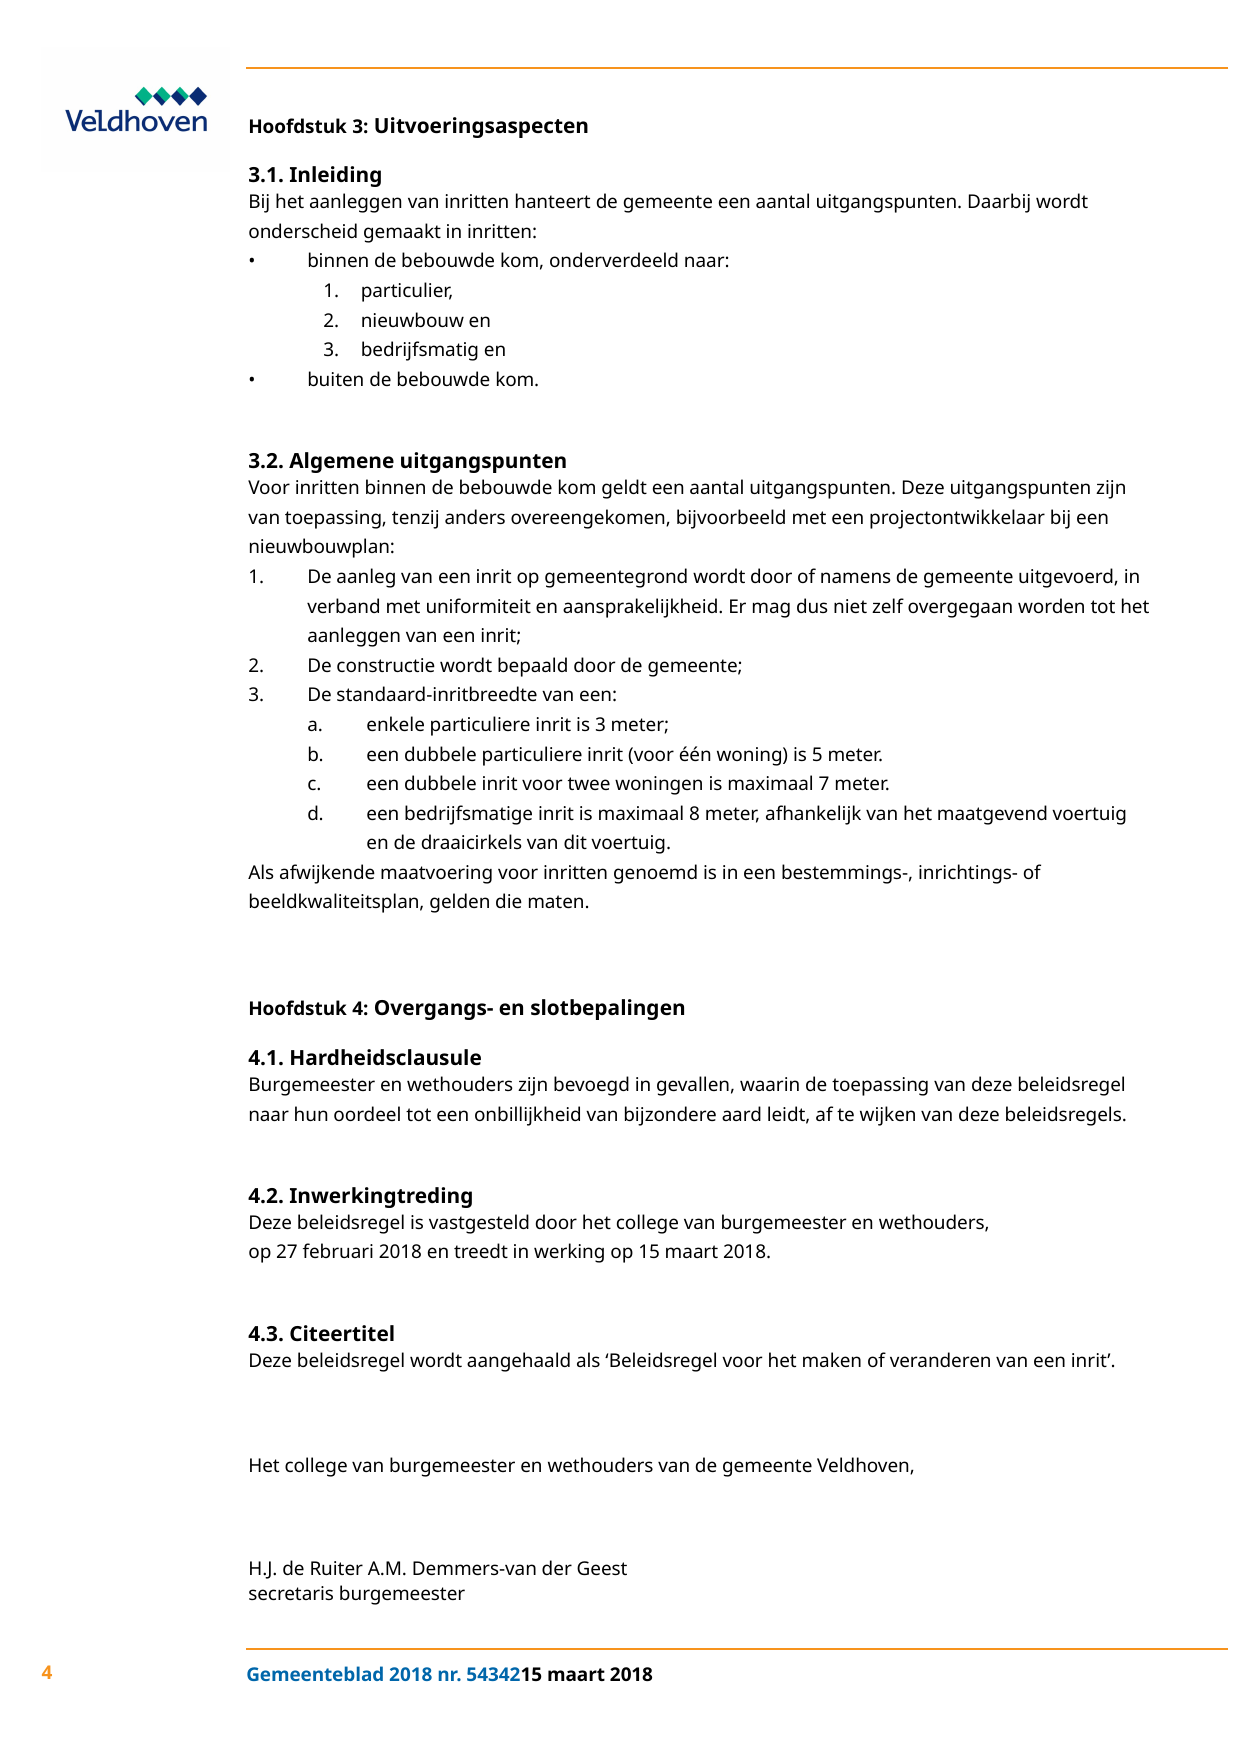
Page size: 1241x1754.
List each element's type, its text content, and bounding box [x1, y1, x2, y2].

list binnen de bebouwde kom, onderverdeeld naar: [248, 248, 1152, 273]
text 4.2. Inwerkingtreding [248, 1181, 1152, 1209]
text Deze beleidsregel is vastgesteld door het college van burgemeester en wethouders, [248, 1209, 1152, 1235]
text Voor inritten binnen de bebouwde kom geldt een aantal uitgangspunten. Deze uitgangspunten zijn van toepassing, tenzij anders overeengekomen, bijvoorbeeld met een projectontwikkelaar bij een nieuwbouwplan: [248, 474, 1152, 559]
text 4.1. Hardheidsclausule [248, 1043, 1152, 1071]
list een bedrijfsmatige inrit is maximaal 8 meter, afhankelijk van het maatgevend voertuig en de draaicirkels van dit voertuig. [307, 800, 1152, 855]
list particulier, [323, 277, 1152, 303]
text op 27 februari 2018 en treedt in werking op 15 maart 2018. [248, 1239, 1152, 1264]
list nieuwbouw en [323, 307, 1152, 333]
text Hoofdstuk 3: Uitvoeringsaspecten [248, 111, 1152, 139]
list een dubbele particuliere inrit (voor één woning) is 5 meter. [307, 741, 1152, 766]
list De standaard-inritbreedte van een: [248, 682, 1152, 707]
list De constructie wordt bepaald door de gemeente; [248, 652, 1152, 678]
text 3.1. Inleiding [248, 160, 1152, 188]
text Hoofdstuk 4: Overgangs- en slotbepalingen [248, 993, 1152, 1022]
text H.J. de Ruiter A.M. Demmers-van der Geest [248, 1555, 1152, 1581]
list enkele particuliere inrit is 3 meter; [307, 711, 1152, 737]
list buiten de bebouwde kom. [248, 366, 1152, 392]
text Bij het aanleggen van inritten hanteert de gemeente een aantal uitgangspunten. Daarbij wordt onderscheid gemaakt in inritten: [248, 188, 1152, 244]
text Burgemeester en wethouders zijn bevoegd in gevallen, waarin de toepassing van deze beleidsregel naar hun oordeel tot een onbillijkheid van bijzondere aard leidt, af te wijken van deze beleidsregels. [248, 1071, 1152, 1126]
text Het college van burgemeester en wethouders van de gemeente Veldhoven, [248, 1452, 1152, 1478]
list een dubbele inrit voor twee woningen is maximaal 7 meter. [307, 770, 1152, 796]
picture [41, 47, 231, 172]
text 3.2. Algemene uitgangspunten [248, 446, 1152, 474]
list De aanleg van een inrit op gemeentegrond wordt door of namens de gemeente uitgevoerd, in verband met uniformiteit en aansprakelijkheid. Er mag dus niet zelf overgegaan worden tot het aanleggen van een inrit; [248, 563, 1152, 648]
text Deze beleidsregel wordt aangehaald als ‘Beleidsregel voor het maken of veranderen van een inrit’. [248, 1347, 1152, 1373]
text 4.3. Citeertitel [248, 1319, 1152, 1347]
text secretaris burgemeester [248, 1581, 1152, 1606]
text Als afwijkende maatvoering voor inritten genoemd is in een bestemmings-, inrichtings- of beeldkwaliteitsplan, gelden die maten. [248, 859, 1152, 914]
list bedrijfsmatig en [323, 336, 1152, 362]
